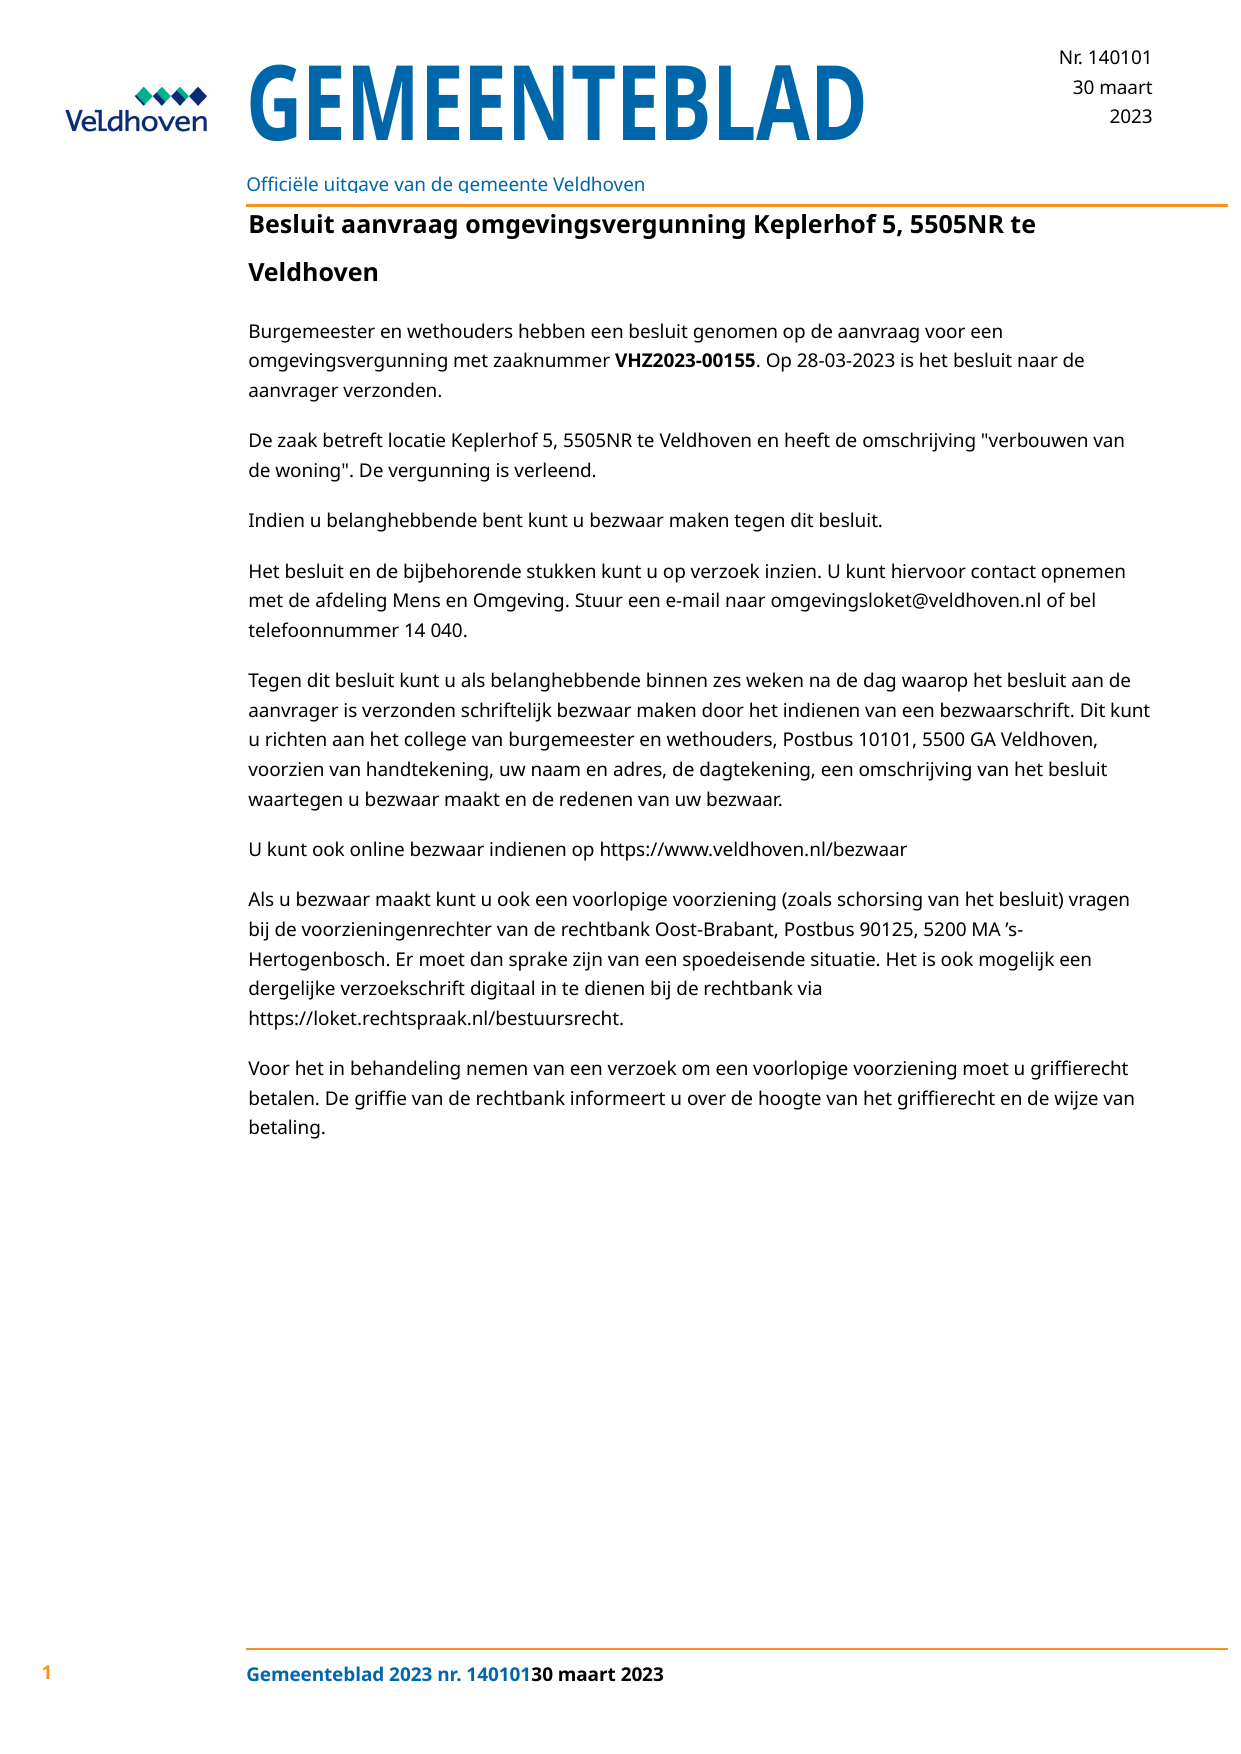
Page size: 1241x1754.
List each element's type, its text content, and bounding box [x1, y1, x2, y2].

picture [41, 47, 231, 172]
text Als u bezwaar maakt kunt u ook een voorlopige voorziening (zoals schorsing van het besluit) vragen bij de voorzieningenrechter van de rechtbank Oost-Brabant, Postbus 90125, 5200 MA ’s-Hertogenbosch. Er moet dan sprake zijn van een spoedeisende situatie. Het is ook mogelijk een dergelijke verzoekschrift digitaal in te dienen bij de rechtbank via https://loket.rechtspraak.nl/bestuursrecht. [248, 887, 1152, 1031]
text De zaak betreft locatie Keplerhof 5, 5505NR te Veldhoven en heeft de omschrijving "verbouwen van de woning". De vergunning is verleend. [248, 427, 1152, 483]
text U kunt ook online bezwaar indienen op https://www.veldhoven.nl/bezwaar [248, 836, 1152, 862]
text Het besluit en de bijbehorende stukken kunt u op verzoek inzien. U kunt hiervoor contact opnemen met de afdeling Mens en Omgeving. Stuur een e-mail naar omgevingsloket@veldhoven.nl of bel telefoonnummer 14 040. [248, 558, 1152, 643]
text Besluit aanvraag omgevingsvergunning Keplerhof 5, 5505NR te Veldhoven [248, 207, 1152, 288]
text Voor het in behandeling nemen van een verzoek om een voorlopige voorziening moet u griffierecht betalen. De griffie van de rechtbank informeert u over de hoogte van het griffierecht en de wijze van betaling. [248, 1055, 1152, 1140]
text Burgemeester en wethouders hebben een besluit genomen op de aanvraag voor een omgevingsvergunning met zaaknummer VHZ2023-00155. Op 28-03-2023 is het besluit naar de aanvrager verzonden. [248, 318, 1152, 403]
text Indien u belanghebbende bent kunt u bezwaar maken tegen dit besluit. [248, 507, 1152, 533]
text Tegen dit besluit kunt u als belanghebbende binnen zes weken na de dag waarop het besluit aan de aanvrager is verzonden schriftelijk bezwaar maken door het indienen van een bezwaarschrift. Dit kunt u richten aan het college van burgemeester en wethouders, Postbus 10101, 5500 GA Veldhoven, voorzien van handtekening, uw naam en adres, de dagtekening, een omschrijving van het besluit waartegen u bezwaar maakt en de redenen van uw bezwaar. [248, 667, 1152, 812]
